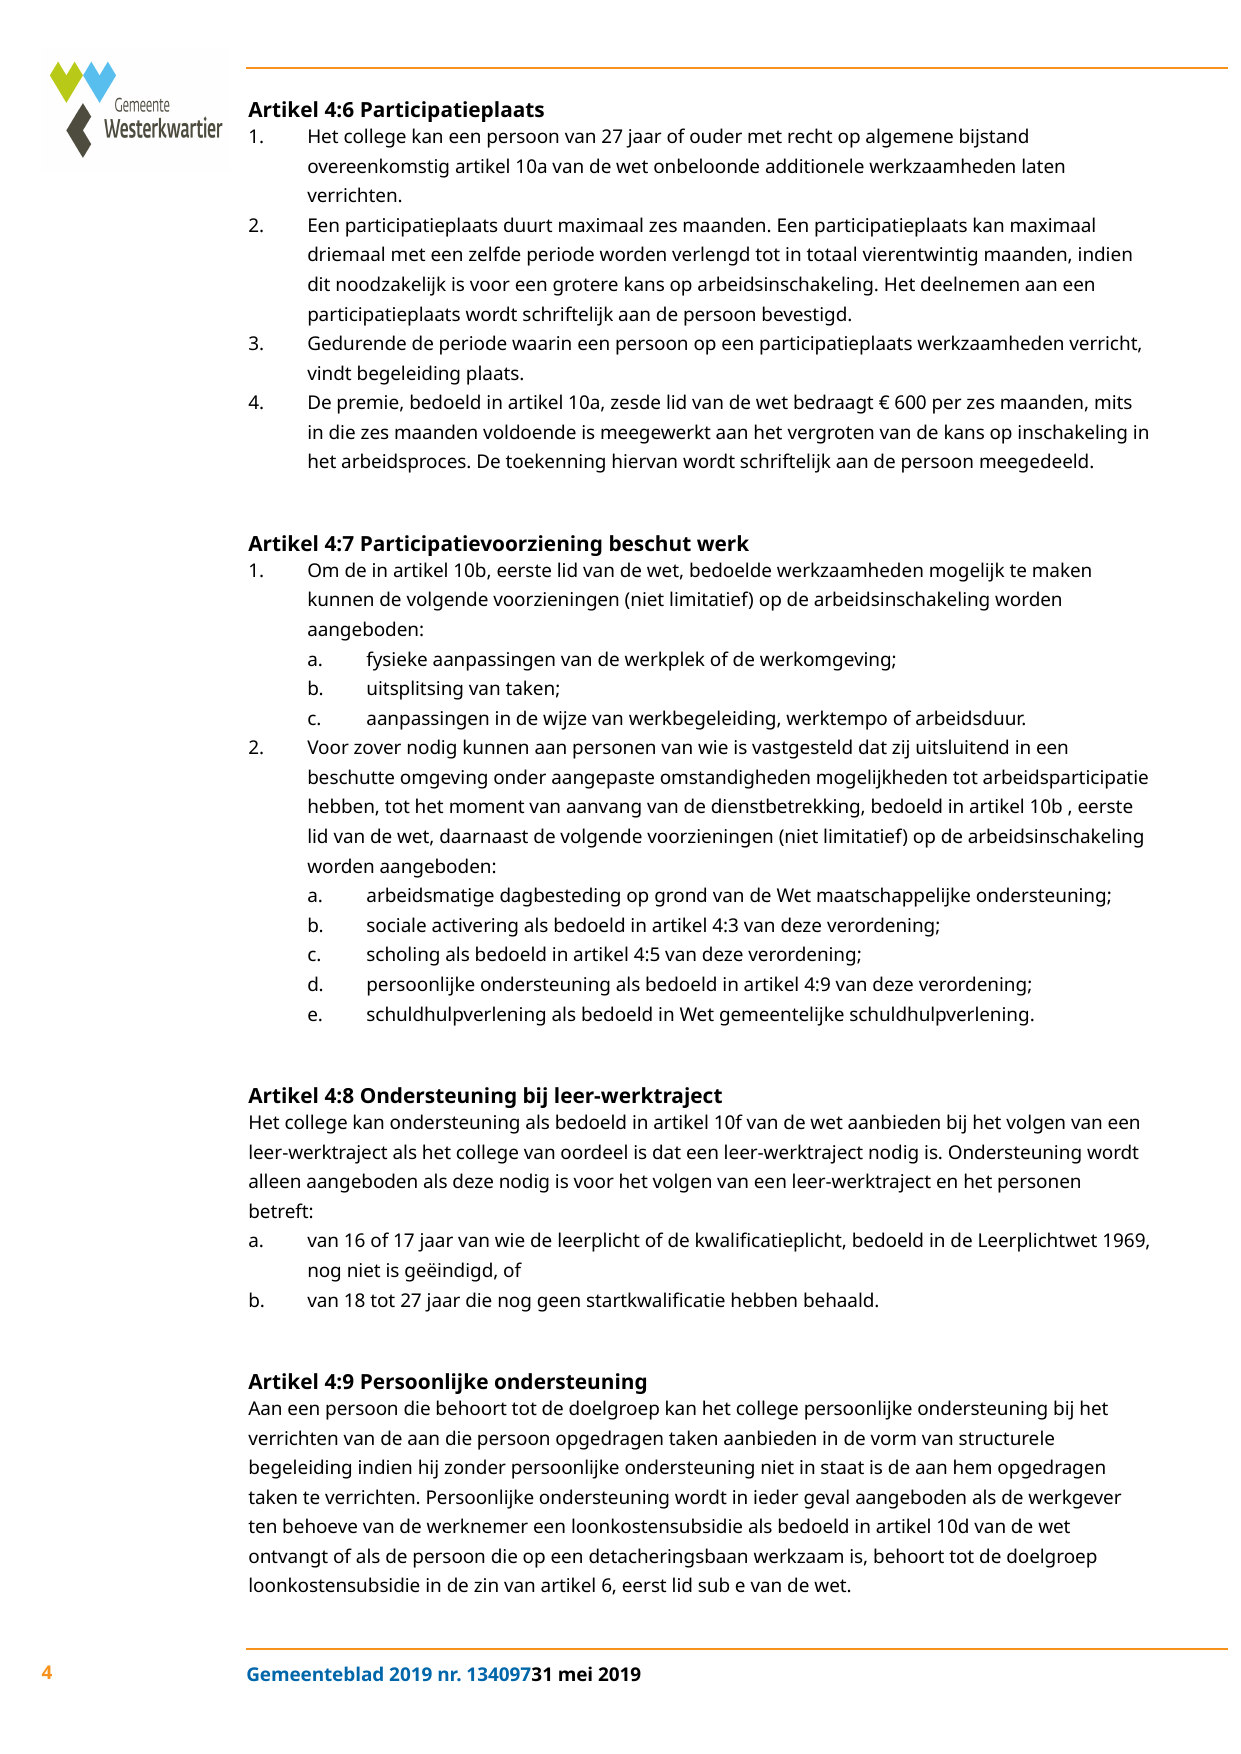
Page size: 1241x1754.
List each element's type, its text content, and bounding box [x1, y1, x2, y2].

picture [41, 47, 231, 172]
list Om de in artikel 10b, eerste lid van de wet, bedoelde werkzaamheden mogelijk te maken kunnen de volgende voorzieningen (niet limitatief) op de arbeidsinschakeling worden aangeboden: [248, 557, 1152, 642]
list aanpassingen in de wijze van werkbegeleiding, werktempo of arbeidsduur. [307, 705, 1152, 731]
text Het college kan ondersteuning als bedoeld in artikel 10f van de wet aanbieden bij het volgen van een leer-werktraject als het college van oordeel is dat een leer-werktraject nodig is. Ondersteuning wordt alleen aangeboden als deze nodig is voor het volgen van een leer-werktraject en het personen betreft: [248, 1109, 1152, 1224]
list Voor zover nodig kunnen aan personen van wie is vastgesteld dat zij uitsluitend in een beschutte omgeving onder aangepaste omstandigheden mogelijkheden tot arbeidsparticipatie hebben, tot het moment van aanvang van de dienstbetrekking, bedoeld in artikel 10b , eerste lid van de wet, daarnaast de volgende voorzieningen (niet limitatief) op de arbeidsinschakeling worden aangeboden: [248, 734, 1152, 879]
text Artikel 4:7 Participatievoorziening beschut werk [248, 529, 1152, 557]
text Aan een persoon die behoort tot de doelgroep kan het college persoonlijke ondersteuning bij het verrichten van de aan die persoon opgedragen taken aanbieden in de vorm van structurele begeleiding indien hij zonder persoonlijke ondersteuning niet in staat is de aan hem opgedragen taken te verrichten. Persoonlijke ondersteuning wordt in ieder geval aangeboden als de werkgever ten behoeve van de werknemer een loonkostensubsidie als bedoeld in artikel 10d van de wet ontvangt of als de persoon die op een detacheringsbaan werkzaam is, behoort tot de doelgroep loonkostensubsidie in de zin van artikel 6, eerst lid sub e van de wet. [248, 1395, 1152, 1598]
text Artikel 4:8 Ondersteuning bij leer-werktraject [248, 1081, 1152, 1109]
text Artikel 4:9 Persoonlijke ondersteuning [248, 1367, 1152, 1395]
list Het college kan een persoon van 27 jaar of ouder met recht op algemene bijstand overeenkomstig artikel 10a van de wet onbeloonde additionele werkzaamheden laten verrichten. [248, 123, 1152, 208]
list schuldhulpverlening als bedoeld in Wet gemeentelijke schuldhulpverlening. [307, 1001, 1152, 1027]
list van 18 tot 27 jaar die nog geen startkwalificatie hebben behaald. [248, 1287, 1152, 1312]
list persoonlijke ondersteuning als bedoeld in artikel 4:9 van deze verordening; [307, 971, 1152, 997]
list Een participatieplaats duurt maximaal zes maanden. Een participatieplaats kan maximaal driemaal met een zelfde periode worden verlengd tot in totaal vierentwintig maanden, indien dit noodzakelijk is voor een grotere kans op arbeidsinschakeling. Het deelnemen aan een participatieplaats wordt schriftelijk aan de persoon bevestigd. [248, 212, 1152, 326]
list uitsplitsing van taken; [307, 675, 1152, 701]
list De premie, bedoeld in artikel 10a, zesde lid van de wet bedraagt € 600 per zes maanden, mits in die zes maanden voldoende is meegewerkt aan het vergroten van de kans op inschakeling in het arbeidsproces. De toekenning hiervan wordt schriftelijk aan de persoon meegedeeld. [248, 389, 1152, 474]
list Gedurende de periode waarin een persoon op een participatieplaats werkzaamheden verricht, vindt begeleiding plaats. [248, 330, 1152, 386]
list arbeidsmatige dagbesteding op grond van de Wet maatschappelijke ondersteuning; [307, 882, 1152, 908]
list van 16 of 17 jaar van wie de leerplicht of de kwalificatieplicht, bedoeld in de Leerplichtwet 1969, nog niet is geëindigd, of [248, 1228, 1152, 1283]
list fysieke aanpassingen van de werkplek of de werkomgeving; [307, 646, 1152, 672]
text Artikel 4:6 Participatieplaats [248, 95, 1152, 123]
list sociale activering als bedoeld in artikel 4:3 van deze verordening; [307, 912, 1152, 938]
list scholing als bedoeld in artikel 4:5 van deze verordening; [307, 942, 1152, 967]
